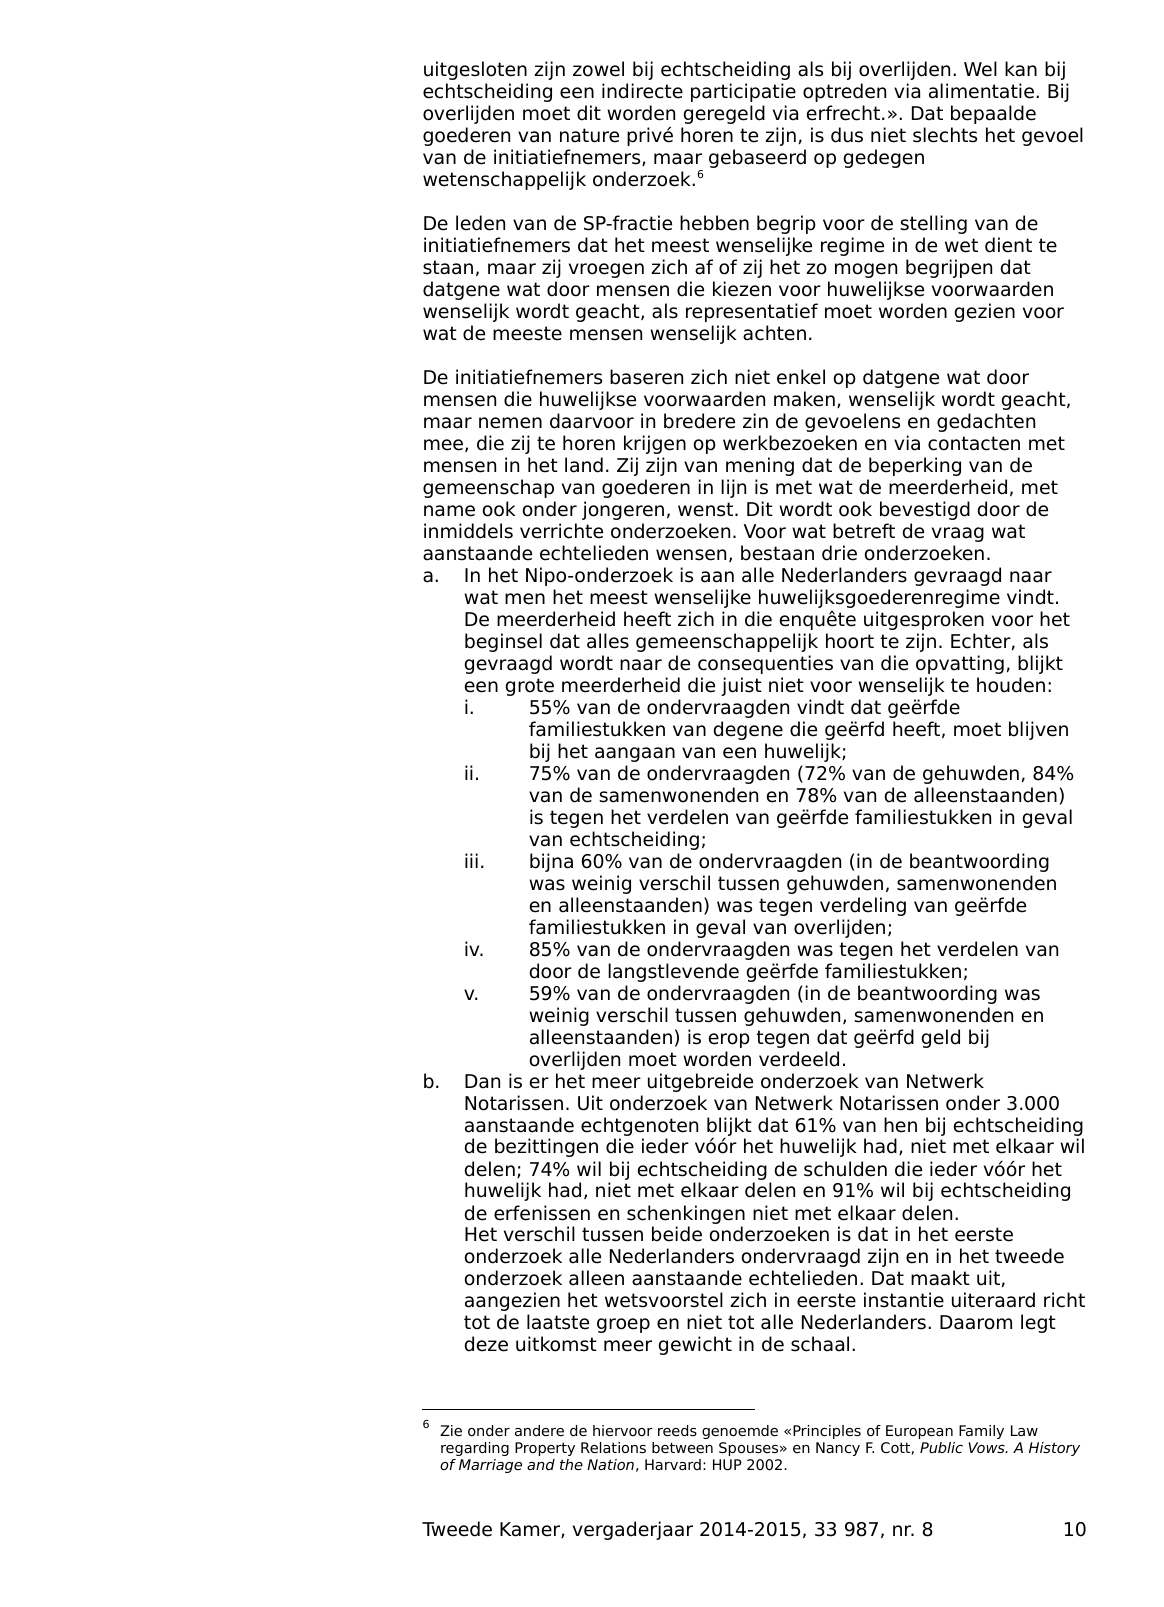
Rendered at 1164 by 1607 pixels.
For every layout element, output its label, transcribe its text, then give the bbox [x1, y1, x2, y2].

text Zie onder andere de hiervoor reeds genoemde «Principles of European Family Law regarding Property Relations between Spouses» en Nancy F. Cott, Public Vows. A History of Marriage and the Nation, Harvard: HUP 2002. [422, 1418, 1087, 1474]
text b. Dan is er het meer uitgebreide onderzoek van Netwerk Notarissen. Uit onderzoek van Netwerk Notarissen onder 3.000 aanstaande echtgenoten blijkt dat 61% van hen bij echtscheiding de bezittingen die ieder vóór het huwelijk had, niet met elkaar wil delen; 74% wil bij echtscheiding de schulden die ieder vóór het huwelijk had, niet met elkaar delen en 91% wil bij echtscheiding de erfenissen en schenkingen niet met elkaar delen. [422, 1071, 1087, 1224]
text iv. 85% van de ondervraagden was tegen het verdelen van door de langstlevende geërfde familiestukken; [463, 939, 1087, 983]
text v. 59% van de ondervraagden (in de beantwoording was weinig verschil tussen gehuwden, samenwonenden en alleenstaanden) is erop tegen dat geërfd geld bij overlijden moet worden verdeeld. [463, 983, 1087, 1071]
text i. 55% van de ondervraagden vindt dat geërfde familiestukken van degene die geërfd heeft, moet blijven bij het aangaan van een huwelijk; [463, 697, 1087, 763]
text ii. 75% van de ondervraagden (72% van de gehuwden, 84% van de samenwonenden en 78% van de alleenstaanden) is tegen het verdelen van geërfde familiestukken in geval van echtscheiding; [463, 763, 1087, 851]
text Het verschil tussen beide onderzoeken is dat in het eerste onderzoek alle Nederlanders ondervraagd zijn en in het tweede onderzoek alleen aanstaande echtelieden. Dat maakt uit, aangezien het wetsvoorstel zich in eerste instantie uiteraard richt tot de laatste groep en niet tot alle Nederlanders. Daarom legt deze uitkomst meer gewicht in de schaal. [464, 1224, 1087, 1356]
text uitgesloten zijn zowel bij echtscheiding als bij overlijden. Wel kan bij echtscheiding een indirecte participatie optreden via alimentatie. Bij overlijden moet dit worden geregeld via erfrecht.». Dat bepaalde goederen van nature privé horen te zijn, is dus niet slechts het gevoel van de initiatiefnemers, maar gebaseerd op gedegen wetenschappelijk onderzoek. [422, 59, 1087, 191]
text De initiatiefnemers baseren zich niet enkel op datgene wat door mensen die huwelijkse voorwaarden maken, wenselijk wordt geacht, maar nemen daarvoor in bredere zin de gevoelens en gedachten mee, die zij te horen krijgen op werkbezoeken en via contacten met mensen in het land. Zij zijn van mening dat de beperking van de gemeenschap van goederen in lijn is met wat de meerderheid, met name ook onder jongeren, wenst. Dit wordt ook bevestigd door de inmiddels verrichte onderzoeken. Voor wat betreft de vraag wat aanstaande echtelieden wensen, bestaan drie onderzoeken. [422, 367, 1087, 565]
text iii. bijna 60% van de ondervraagden (in de beantwoording was weinig verschil tussen gehuwden, samenwonenden en alleenstaanden) was tegen verdeling van geërfde familiestukken in geval van overlijden; [463, 851, 1087, 939]
text De leden van de SP-fractie hebben begrip voor de stelling van de initiatiefnemers dat het meest wenselijke regime in de wet dient te staan, maar zij vroegen zich af of zij het zo mogen begrijpen dat datgene wat door mensen die kiezen voor huwelijkse voorwaarden wenselijk wordt geacht, als representatief moet worden gezien voor wat de meeste mensen wenselijk achten. [422, 213, 1087, 345]
text a. In het Nipo-onderzoek is aan alle Nederlanders gevraagd naar wat men het meest wenselijke huwelijksgoederenregime vindt. De meerderheid heeft zich in die enquête uitgesproken voor het beginsel dat alles gemeenschappelijk hoort te zijn. Echter, als gevraagd wordt naar de consequenties van die opvatting, blijkt een grote meerderheid die juist niet voor wenselijk te houden: [422, 565, 1087, 697]
